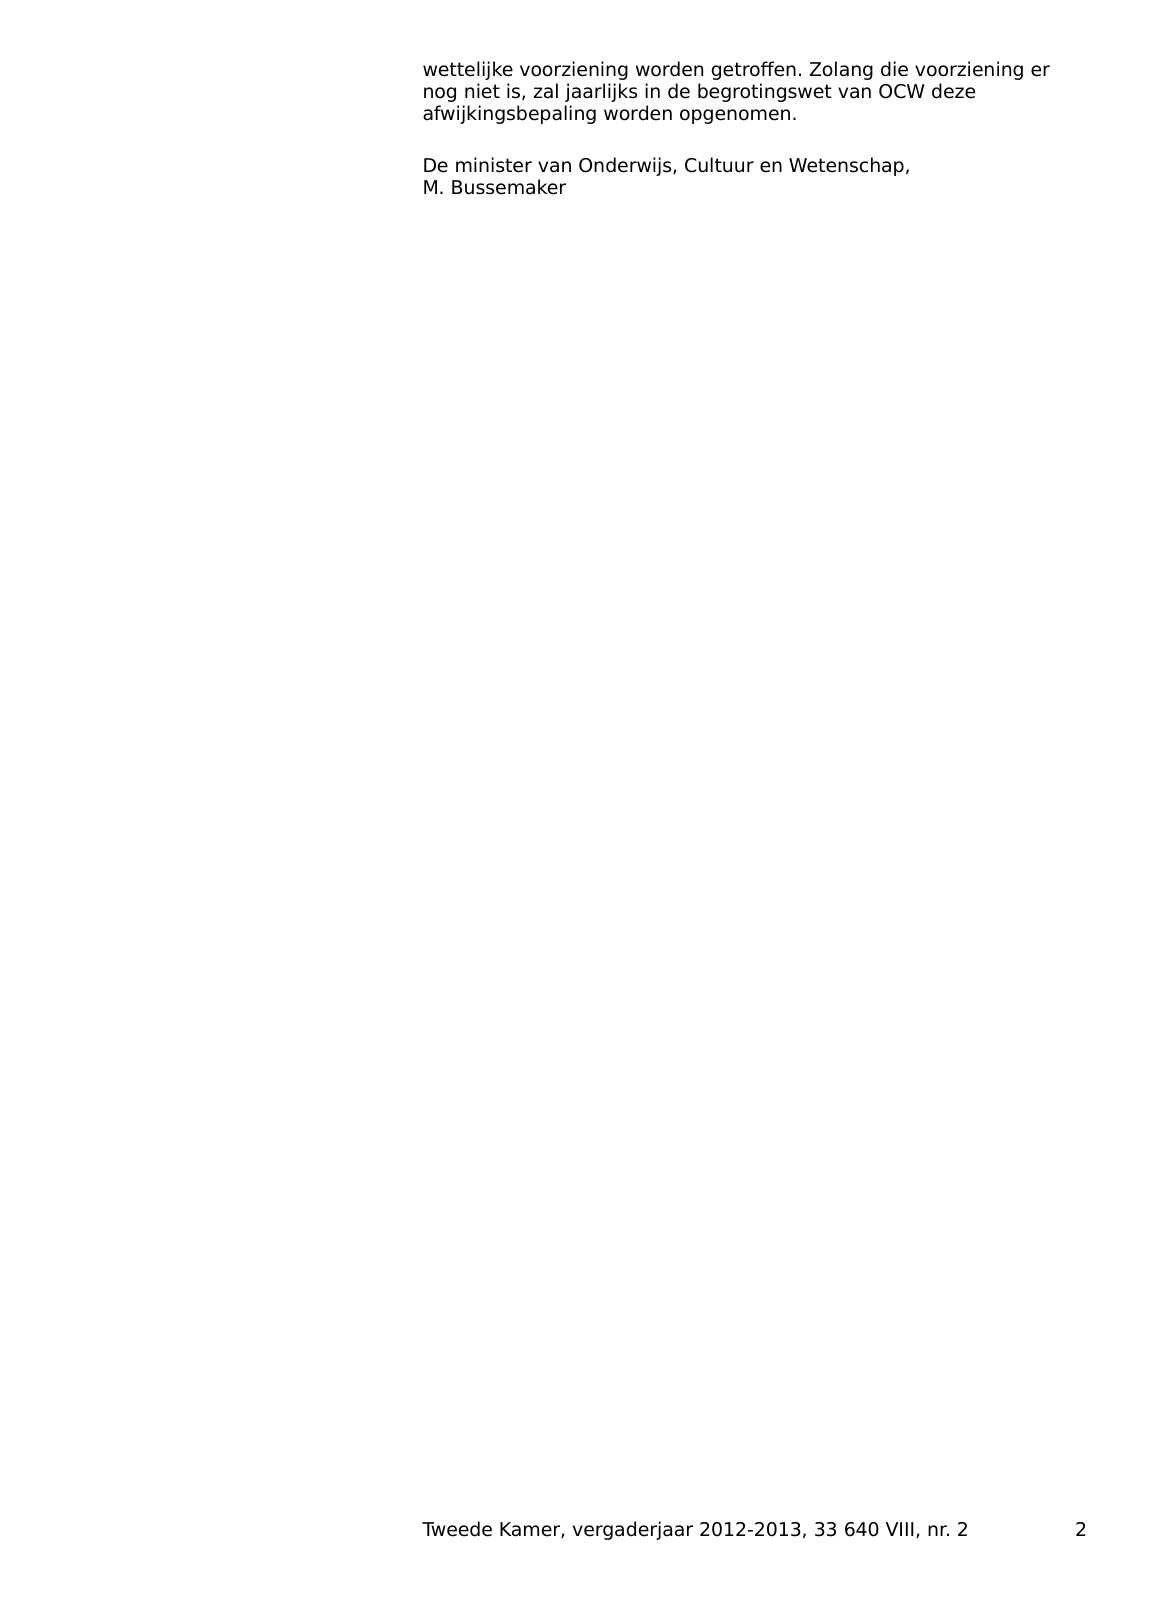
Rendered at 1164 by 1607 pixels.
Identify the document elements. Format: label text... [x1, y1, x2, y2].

text wettelijke voorziening worden getroffen. Zolang die voorziening er nog niet is, zal jaarlijks in de begrotingswet van OCW deze afwijkingsbepaling worden opgenomen. [422, 59, 1087, 125]
text De minister van Onderwijs, Cultuur en Wetenschap, M. Bussemaker [422, 155, 1087, 199]
